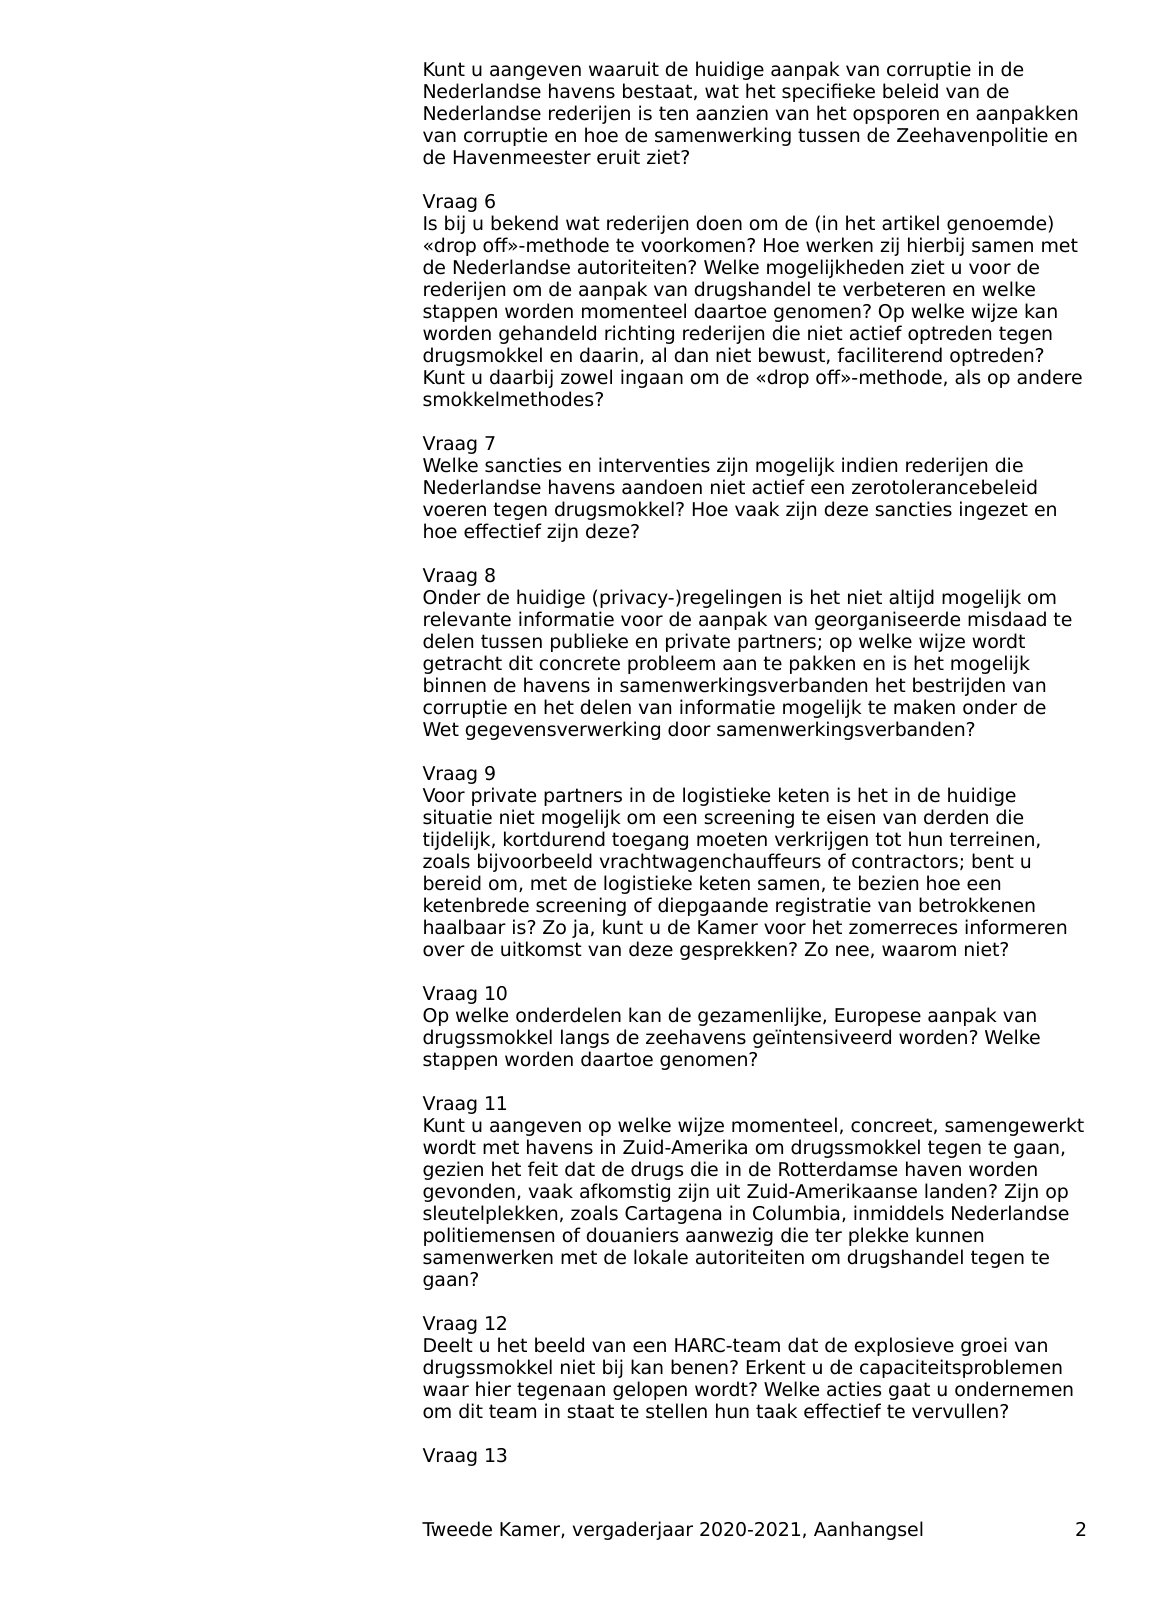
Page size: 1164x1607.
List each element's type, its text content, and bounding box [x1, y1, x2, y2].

text Vraag 11 [422, 1093, 1087, 1115]
text Vraag 9 [422, 763, 1087, 785]
text Vraag 10 [422, 983, 1087, 1005]
text Is bij u bekend wat rederijen doen om de (in het artikel genoemde) «drop off»-methode te voorkomen? Hoe werken zij hierbij samen met de Nederlandse autoriteiten? Welke mogelijkheden ziet u voor de rederijen om de aanpak van drugshandel te verbeteren en welke stappen worden momenteel daartoe genomen? Op welke wijze kan worden gehandeld richting rederijen die niet actief optreden tegen drugsmokkel en daarin, al dan niet bewust, faciliterend optreden? Kunt u daarbij zowel ingaan om de «drop off»-methode, als op andere smokkelmethodes? [422, 213, 1087, 411]
text Vraag 12 [422, 1313, 1087, 1335]
text Kunt u aangeven op welke wijze momenteel, concreet, samengewerkt wordt met havens in Zuid-Amerika om drugssmokkel tegen te gaan, gezien het feit dat de drugs die in de Rotterdamse haven worden gevonden, vaak afkomstig zijn uit Zuid-Amerikaanse landen? Zijn op sleutelplekken, zoals Cartagena in Columbia, inmiddels Nederlandse politiemensen of douaniers aanwezig die ter plekke kunnen samenwerken met de lokale autoriteiten om drugshandel tegen te gaan? [422, 1115, 1087, 1291]
text Op welke onderdelen kan de gezamenlijke, Europese aanpak van drugssmokkel langs de zeehavens geïntensiveerd worden? Welke stappen worden daartoe genomen? [422, 1005, 1087, 1071]
text Vraag 6 [422, 191, 1087, 213]
text Voor private partners in de logistieke keten is het in de huidige situatie niet mogelijk om een screening te eisen van derden die tijdelijk, kortdurend toegang moeten verkrijgen tot hun terreinen, zoals bijvoorbeeld vrachtwagenchauffeurs of contractors; bent u bereid om, met de logistieke keten samen, te bezien hoe een ketenbrede screening of diepgaande registratie van betrokkenen haalbaar is? Zo ja, kunt u de Kamer voor het zomerreces informeren over de uitkomst van deze gesprekken? Zo nee, waarom niet? [422, 785, 1087, 961]
text Kunt u aangeven waaruit de huidige aanpak van corruptie in de Nederlandse havens bestaat, wat het specifieke beleid van de Nederlandse rederijen is ten aanzien van het opsporen en aanpakken van corruptie en hoe de samenwerking tussen de Zeehavenpolitie en de Havenmeester eruit ziet? [422, 59, 1087, 169]
text Vraag 8 [422, 565, 1087, 587]
text Vraag 13 [422, 1445, 1087, 1467]
text Vraag 7 [422, 433, 1087, 455]
text Deelt u het beeld van een HARC-team dat de explosieve groei van drugssmokkel niet bij kan benen? Erkent u de capaciteitsproblemen waar hier tegenaan gelopen wordt? Welke acties gaat u ondernemen om dit team in staat te stellen hun taak effectief te vervullen? [422, 1335, 1087, 1423]
text Onder de huidige (privacy-)regelingen is het niet altijd mogelijk om relevante informatie voor de aanpak van georganiseerde misdaad te delen tussen publieke en private partners; op welke wijze wordt getracht dit concrete probleem aan te pakken en is het mogelijk binnen de havens in samenwerkingsverbanden het bestrijden van corruptie en het delen van informatie mogelijk te maken onder de Wet gegevensverwerking door samenwerkingsverbanden? [422, 587, 1087, 741]
text Welke sancties en interventies zijn mogelijk indien rederijen die Nederlandse havens aandoen niet actief een zerotolerancebeleid voeren tegen drugsmokkel? Hoe vaak zijn deze sancties ingezet en hoe effectief zijn deze? [422, 455, 1087, 543]
